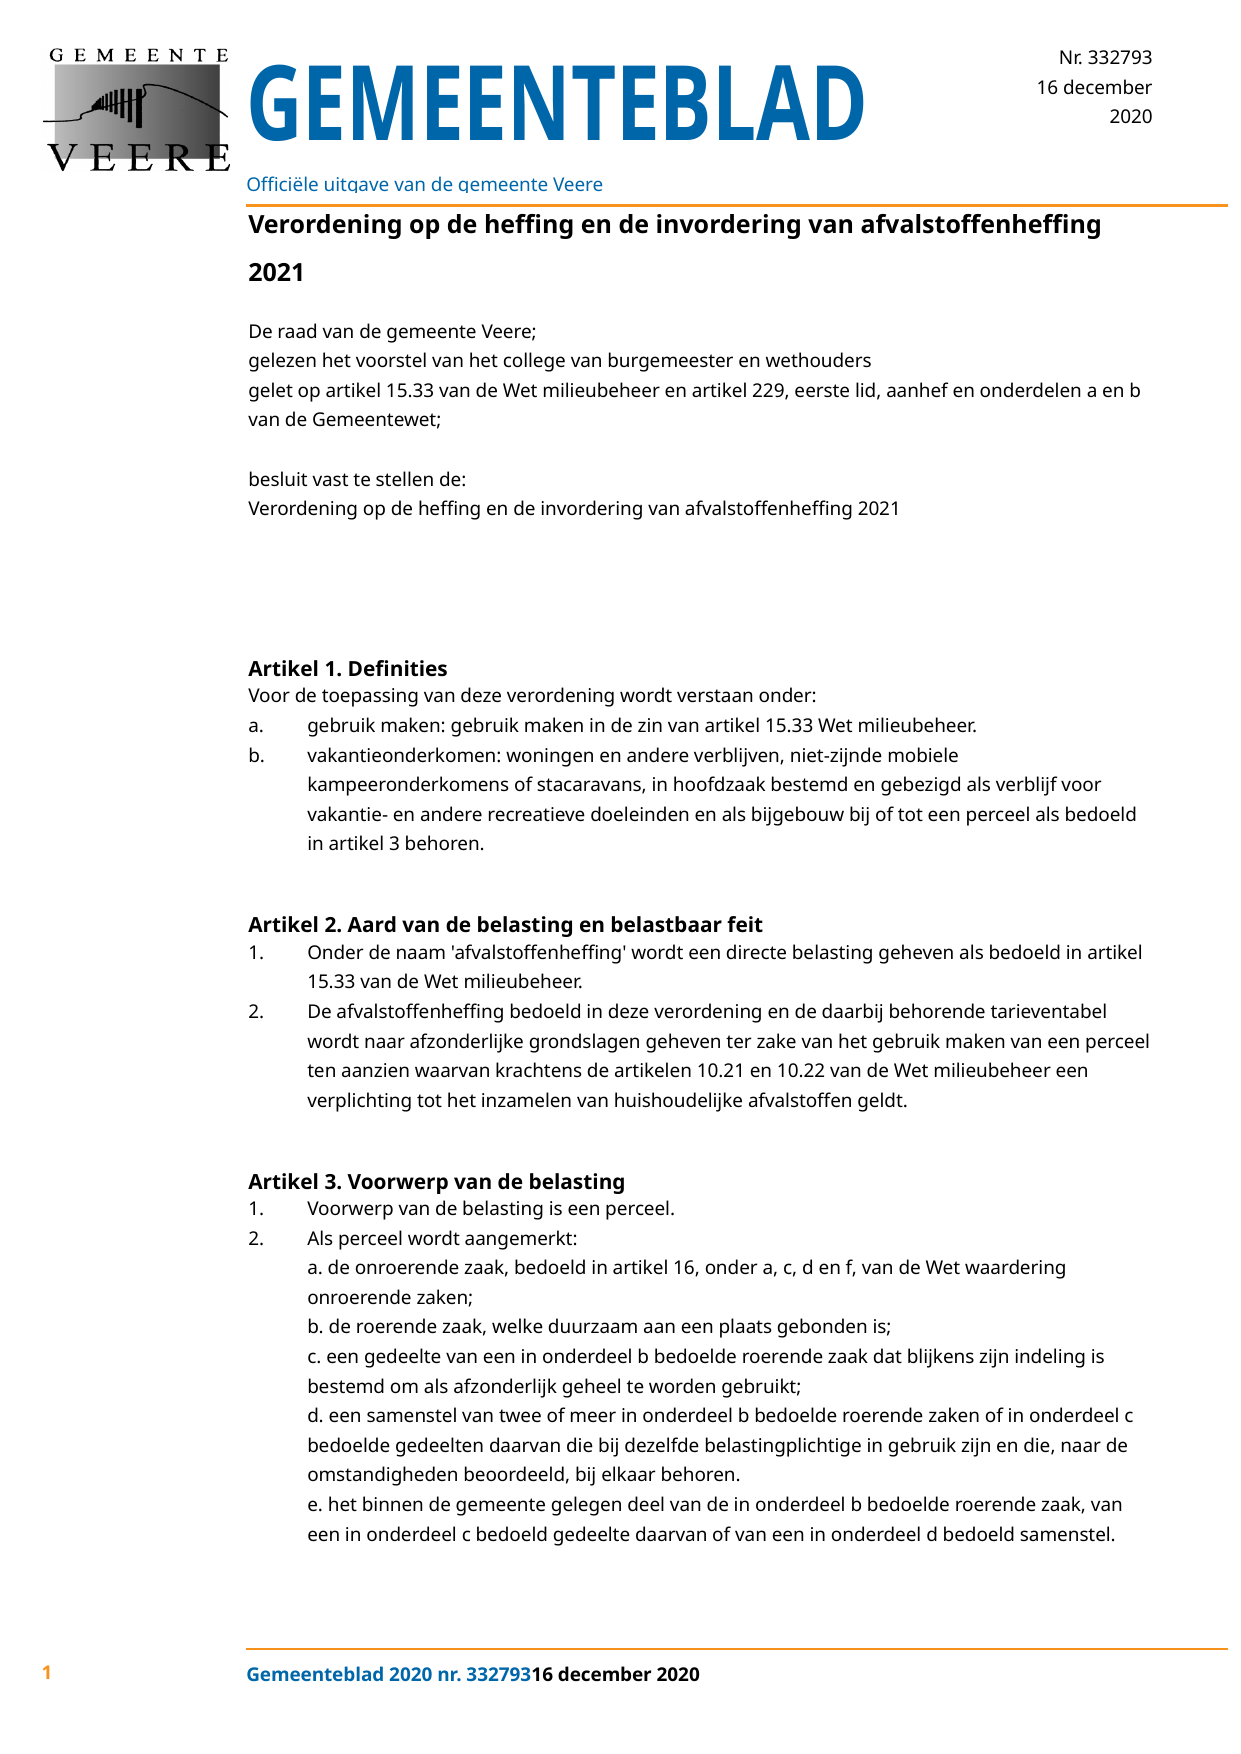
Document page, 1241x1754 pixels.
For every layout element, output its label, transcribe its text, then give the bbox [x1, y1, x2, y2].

text besluit vast te stellen de: [248, 466, 1152, 492]
list Als perceel wordt aangemerkt: [248, 1225, 1152, 1251]
text Artikel 3. Voorwerp van de belasting [248, 1167, 1152, 1195]
text Voor de toepassing van deze verordening wordt verstaan onder: [248, 683, 1152, 708]
picture [41, 47, 231, 172]
list gebruik maken: gebruik maken in de zin van artikel 15.33 Wet milieubeheer. [248, 712, 1152, 738]
list c. een gedeelte van een in onderdeel b bedoelde roerende zaak dat blijkens zijn indeling is bestemd om als afzonderlijk geheel te worden gebruikt; [248, 1343, 1152, 1399]
list e. het binnen de gemeente gelegen deel van de in onderdeel b bedoelde roerende zaak, van een in onderdeel c bedoeld gedeelte daarvan of van een in onderdeel d bedoeld samenstel. [248, 1491, 1152, 1547]
list d. een samenstel van twee of meer in onderdeel b bedoelde roerende zaken of in onderdeel c bedoelde gedeelten daarvan die bij dezelfde belastingplichtige in gebruik zijn en die, naar de omstandigheden beoordeeld, bij elkaar behoren. [248, 1402, 1152, 1487]
list Voorwerp van de belasting is een perceel. [248, 1195, 1152, 1221]
text gelet op artikel 15.33 van de Wet milieubeheer en artikel 229, eerste lid, aanhef en onderdelen a en b van de Gemeentewet; [248, 377, 1152, 432]
list b. de roerende zaak, welke duurzaam aan een plaats gebonden is; [248, 1314, 1152, 1339]
list a. de onroerende zaak, bedoeld in artikel 16, onder a, c, d en f, van de Wet waardering onroerende zaken; [248, 1254, 1152, 1310]
list vakantieonderkomen: woningen en andere verblijven, niet-zijnde mobiele kampeeronderkomens of stacaravans, in hoofdzaak bestemd en gebezigd als verblijf voor vakantie- en andere recreatieve doeleinden en als bijgebouw bij of tot een perceel als bedoeld in artikel 3 behoren. [248, 742, 1152, 856]
text De raad van de gemeente Veere; [248, 318, 1152, 344]
text Verordening op de heffing en de invordering van afvalstoffenheffing 2021 [248, 207, 1152, 288]
text gelezen het voorstel van het college van burgemeester en wethouders [248, 347, 1152, 373]
text Artikel 1. Definities [248, 654, 1152, 683]
list Onder de naam 'afvalstoffenheffing' wordt een directe belasting geheven als bedoeld in artikel 15.33 van de Wet milieubeheer. [248, 939, 1152, 994]
text Verordening op de heffing en de invordering van afvalstoffenheffing 2021 [248, 495, 1152, 521]
list De afvalstoffenheffing bedoeld in deze verordening en de daarbij behorende tarieventabel wordt naar afzonderlijke grondslagen geheven ter zake van het gebruik maken van een perceel ten aanzien waarvan krachtens de artikelen 10.21 en 10.22 van de Wet milieubeheer een verplichting tot het inzamelen van huishoudelijke afvalstoffen geldt. [248, 998, 1152, 1113]
text Artikel 2. Aard van de belasting en belastbaar feit [248, 911, 1152, 939]
